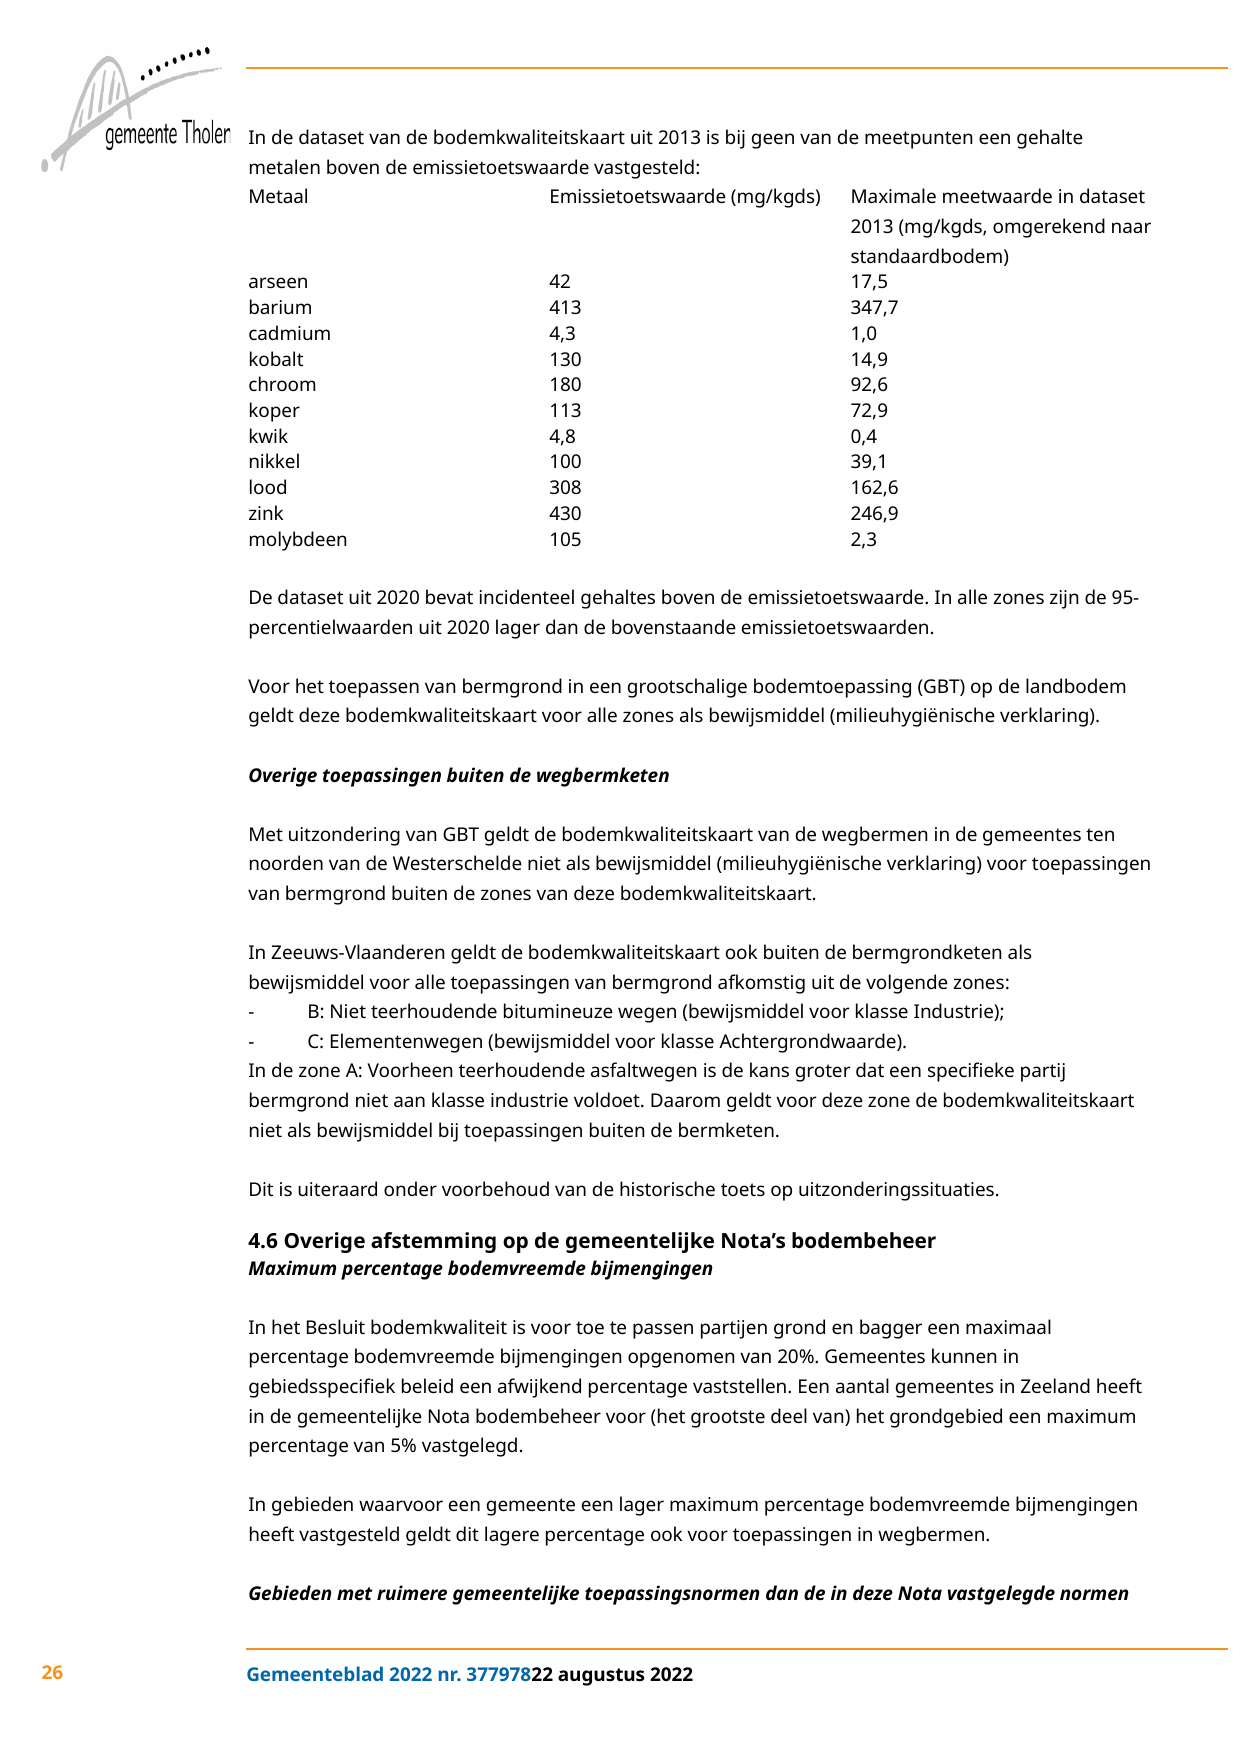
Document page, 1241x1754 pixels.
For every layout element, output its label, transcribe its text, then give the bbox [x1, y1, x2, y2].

table_cell lood [248, 474, 549, 500]
table_cell 0,4 [850, 423, 1152, 449]
text In de zone A: Voorheen teerhoudende asfaltwegen is de kans groter dat een specifieke partij bermgrond niet aan klasse industrie voldoet. Daarom geldt voor deze zone de bodemkwaliteitskaart niet als bewijsmiddel bij toepassingen buiten de bermketen. [248, 1058, 1152, 1143]
table_cell arseen [248, 269, 549, 294]
table_cell chroom [248, 371, 549, 397]
table_cell 72,9 [850, 397, 1152, 423]
table_cell 347,7 [850, 294, 1152, 320]
table_cell 113 [549, 397, 850, 423]
table_cell barium [248, 294, 549, 320]
table_header Metaal [248, 184, 549, 268]
text Maximum percentage bodemvreemde bijmengingen [248, 1255, 1152, 1281]
table_cell 92,6 [850, 371, 1152, 397]
text In gebieden waarvoor een gemeente een lager maximum percentage bodemvreemde bijmengingen heeft vastgesteld geldt dit lagere percentage ook voor toepassingen in wegbermen. [248, 1492, 1152, 1547]
table_cell kwik [248, 423, 549, 449]
table_cell molybdeen [248, 526, 549, 552]
picture [41, 47, 231, 172]
text In Zeeuws-Vlaanderen geldt de bodemkwaliteitskaart ook buiten de bermgrondketen als bewijsmiddel voor alle toepassingen van bermgrond afkomstig uit de volgende zones: [248, 939, 1152, 995]
table_cell 14,9 [850, 346, 1152, 371]
table_cell 2,3 [850, 526, 1152, 552]
table_cell 180 [549, 371, 850, 397]
table_cell 246,9 [850, 500, 1152, 526]
table_cell 413 [549, 294, 850, 320]
table_cell nikkel [248, 449, 549, 474]
table_cell 39,1 [850, 449, 1152, 474]
table_cell 42 [549, 269, 850, 294]
text In het Besluit bodemkwaliteit is voor toe te passen partijen grond en bagger een maximaal percentage bodemvreemde bijmengingen opgenomen van 20%. Gemeentes kunnen in gebiedsspecifiek beleid een afwijkend percentage vaststellen. Een aantal gemeentes in Zeeland heeft in de gemeentelijke Nota bodembeheer voor (het grootste deel van) het grondgebied een maximum percentage van 5% vastgelegd. [248, 1314, 1152, 1458]
text De dataset uit 2020 bevat incidenteel gehaltes boven de emissietoetswaarde. In alle zones zijn de 95-percentielwaarden uit 2020 lager dan de bovenstaande emissietoetswaarden. [248, 584, 1152, 640]
list B: Niet teerhoudende bitumineuze wegen (bewijsmiddel voor klasse Industrie); [248, 998, 1152, 1024]
table_cell 162,6 [850, 474, 1152, 500]
list C: Elementenwegen (bewijsmiddel voor klasse Achtergrondwaarde). [248, 1028, 1152, 1054]
text Dit is uiteraard onder voorbehoud van de historische toets op uitzonderingssituaties. [248, 1176, 1152, 1202]
text Gebieden met ruimere gemeentelijke toepassingsnormen dan de in deze Nota vastgelegde normen [248, 1580, 1152, 1606]
table_header Maximale meetwaarde in dataset 2013 (mg/kgds, omgerekend naar standaardbodem) [850, 184, 1152, 268]
text 4.6 Overige afstemming op de gemeentelijke Nota’s bodembeheer [248, 1226, 1152, 1255]
table_cell koper [248, 397, 549, 423]
text Met uitzondering van GBT geldt de bodemkwaliteitskaart van de wegbermen in de gemeentes ten noorden van de Westerschelde niet als bewijsmiddel (milieuhygiënische verklaring) voor toepassingen van bermgrond buiten de zones van deze bodemkwaliteitskaart. [248, 821, 1152, 906]
table_cell 4,3 [549, 320, 850, 346]
table_cell 4,8 [549, 423, 850, 449]
text In de dataset van de bodemkwaliteitskaart uit 2013 is bij geen van de meetpunten een gehalte metalen boven de emissietoetswaarde vastgesteld: [248, 124, 1152, 180]
table_header Emissietoetswaarde (mg/kgds) [549, 184, 850, 268]
table_cell 105 [549, 526, 850, 552]
table_cell 17,5 [850, 269, 1152, 294]
text Voor het toepassen van bermgrond in een grootschalige bodemtoepassing (GBT) op de landbodem geldt deze bodemkwaliteitskaart voor alle zones als bewijsmiddel (milieuhygiënische verklaring). [248, 673, 1152, 728]
table_cell cadmium [248, 320, 549, 346]
text Overige toepassingen buiten de wegbermketen [248, 762, 1152, 788]
table_cell 100 [549, 449, 850, 474]
table_cell zink [248, 500, 549, 526]
table_cell 308 [549, 474, 850, 500]
table_cell 1,0 [850, 320, 1152, 346]
table_cell 130 [549, 346, 850, 371]
table_cell 430 [549, 500, 850, 526]
table_cell kobalt [248, 346, 549, 371]
